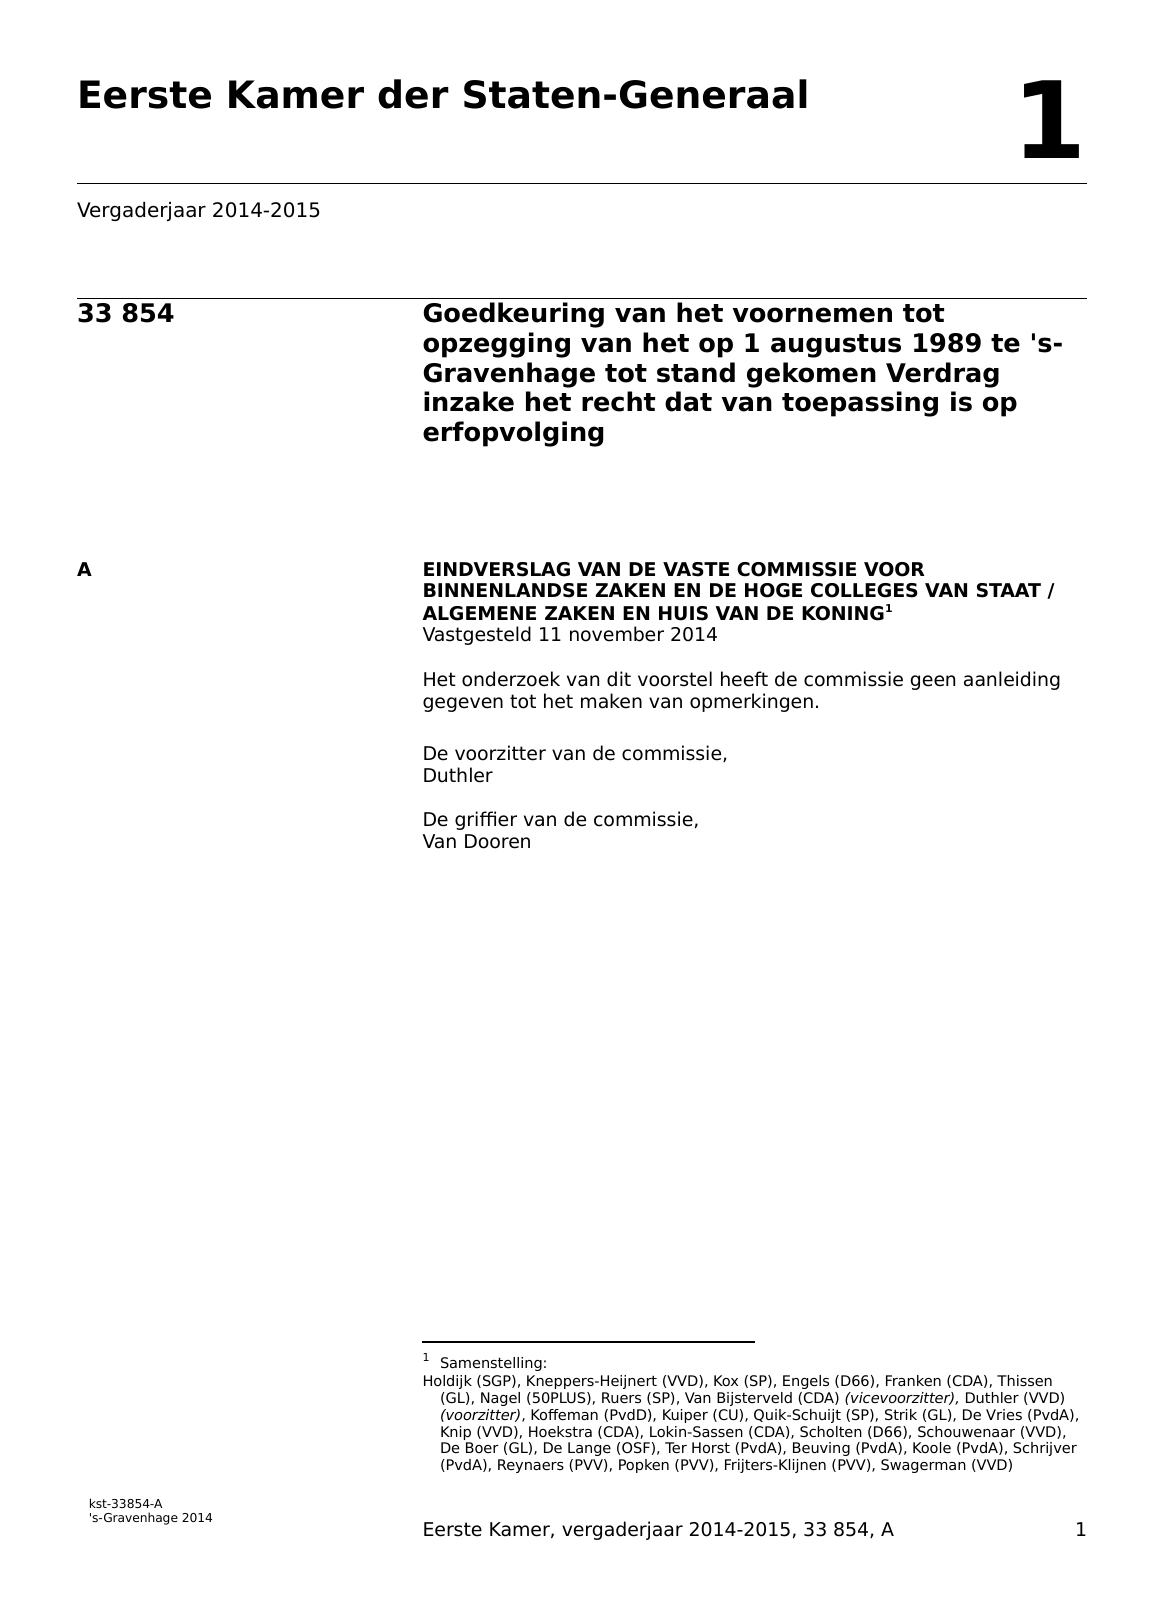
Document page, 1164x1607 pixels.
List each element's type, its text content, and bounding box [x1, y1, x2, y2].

text De voorzitter van de commissie, Duthler [422, 742, 1087, 786]
text kst-33854-A [88, 1497, 323, 1511]
text Vastgesteld 11 november 2014 [422, 624, 1087, 646]
table_header Eerste Kamer der Staten-Generaal [77, 59, 886, 183]
text 's-Gravenhage 2014 [88, 1511, 323, 1525]
text Holdijk (SGP), Kneppers-Heijnert (VVD), Kox (SP), Engels (D66), Franken (CDA), Thissen (GL), Nagel (50PLUS), Ruers (SP), Van Bijsterveld (CDA) (vicevoorzitter), Duthler (VVD) (voorzitter), Koffeman (PvdD), Kuiper (CU), Quik-Schuijt (SP), Strik (GL), De Vries (PvdA), Knip (VVD), Hoekstra (CDA), Lokin-Sassen (CDA), Scholten (D66), Schouwenaar (VVD), De Boer (GL), De Lange (OSF), Ter Horst (PvdA), Beuving (PvdA), Koole (PvdA), Schrijver (PvdA), Reynaers (PVV), Popken (PVV), Frijters-Klijnen (PVV), Swagerman (VVD) [422, 1373, 1087, 1474]
text Het onderzoek van dit voorstel heeft de commissie geen aanleiding gegeven tot het maken van opmerkingen. [422, 668, 1087, 712]
text Samenstelling: [422, 1351, 1087, 1373]
table_header 1 [886, 59, 1087, 183]
text De griffier van de commissie, Van Dooren [422, 809, 1087, 853]
subtitle A EINDVERSLAG VAN DE VASTE COMMISSIE VOOR BINNENLANDSE ZAKEN EN DE HOGE COLLEGES VAN STAAT / ALGEMENE ZAKEN EN HUIS VAN DE KONING [77, 558, 1087, 624]
table_cell Vergaderjaar 2014-2015 [77, 184, 1087, 298]
subtitle 33 854 Goedkeuring van het voornemen tot opzegging van het op 1 augustus 1989 te 's-Gravenhage tot stand gekomen Verdrag inzake het recht dat van toepassing is op erfopvolging [77, 299, 1087, 447]
